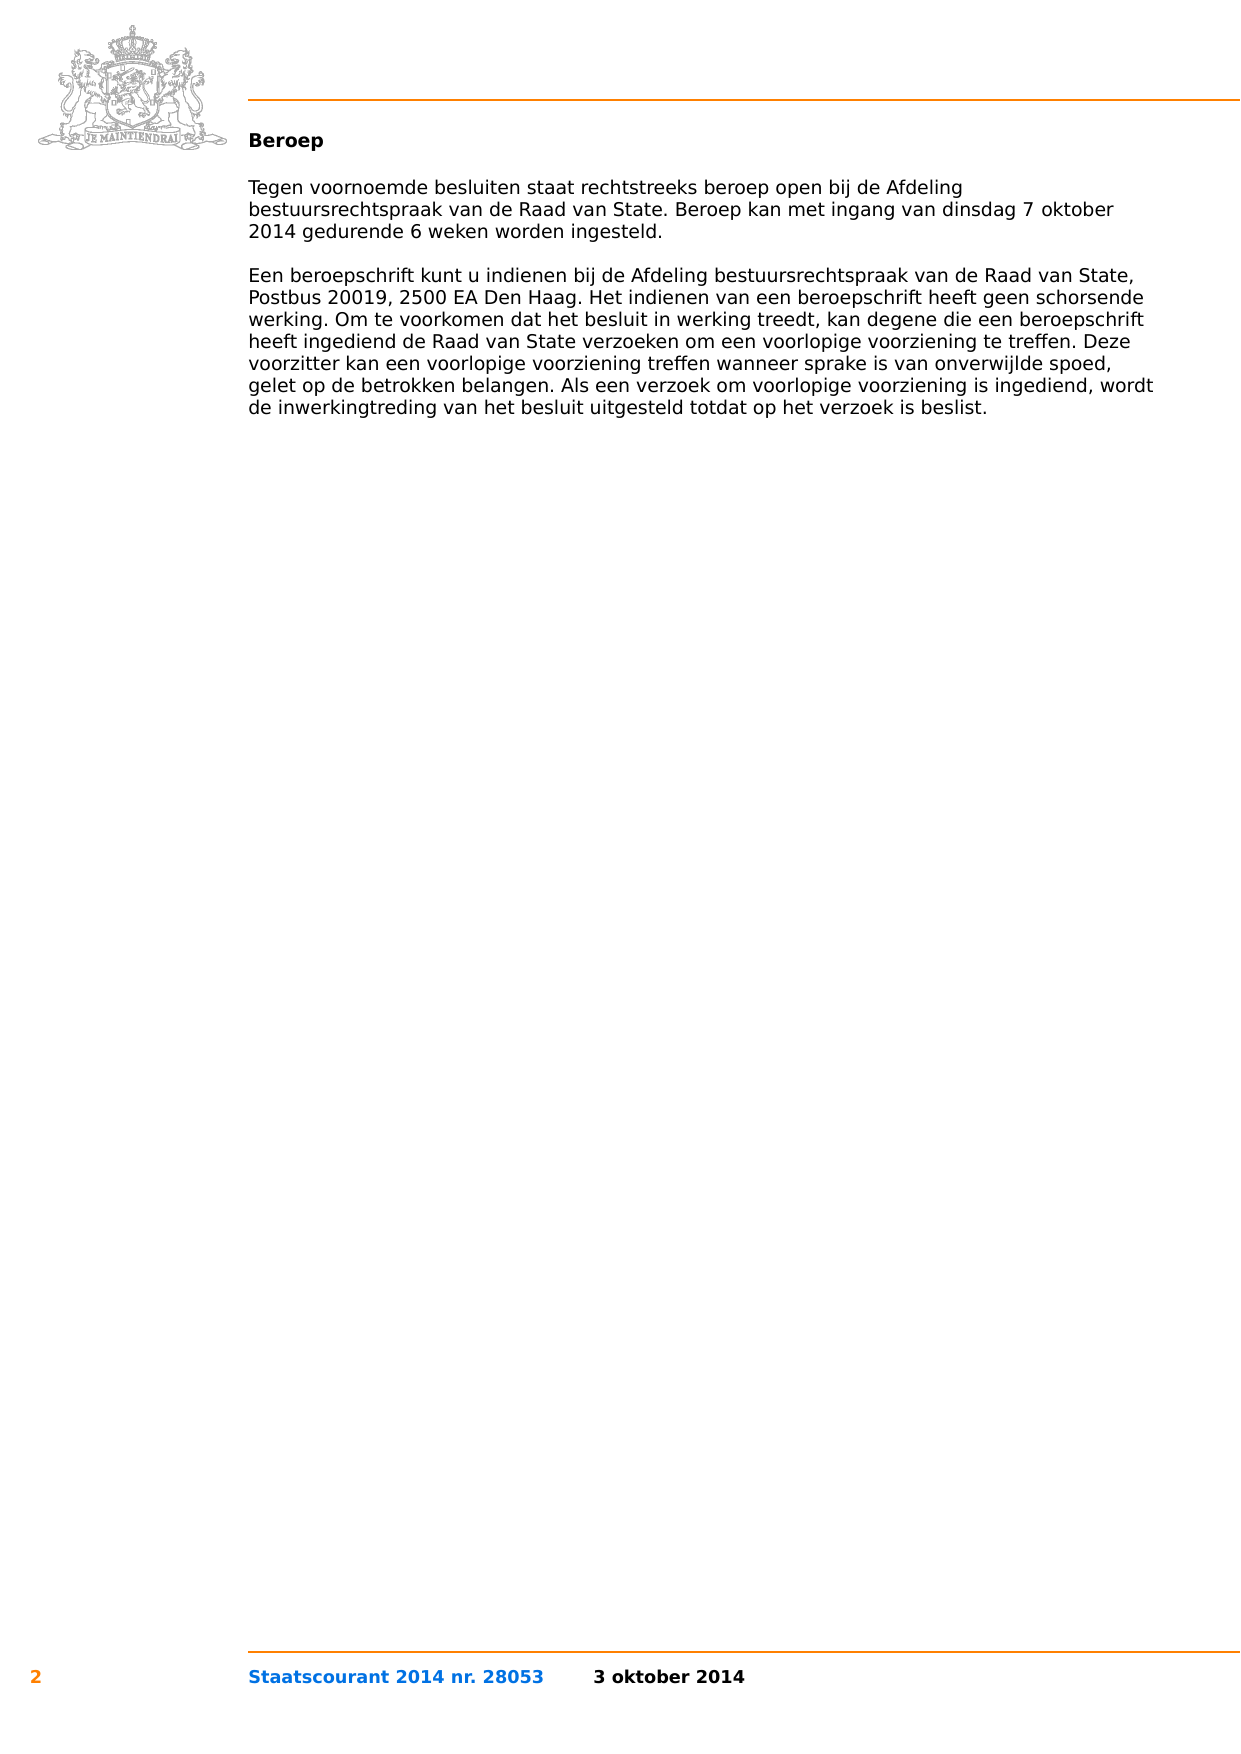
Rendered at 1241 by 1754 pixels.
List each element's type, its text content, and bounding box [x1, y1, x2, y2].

text Een beroepschrift kunt u indienen bij de Afdeling bestuursrechtspraak van de Raad van State, Postbus 20019, 2500 EA Den Haag. Het indienen van een beroepschrift heeft geen schorsende werking. Om te voorkomen dat het besluit in werking treedt, kan degene die een beroepschrift heeft ingediend de Raad van State verzoeken om een voorlopige voorziening te treffen. Deze voorzitter kan een voorlopige voorziening treffen wanneer sprake is van onverwijlde spoed, gelet op de betrokken belangen. Als een verzoek om voorlopige voorziening is ingediend, wordt de inwerkingtreding van het besluit uitgesteld totdat op het verzoek is beslist. [248, 265, 1163, 418]
picture [38, 25, 227, 150]
subtitle Beroep [248, 130, 1163, 152]
text Tegen voornoemde besluiten staat rechtstreeks beroep open bij de Afdeling bestuursrechtspraak van de Raad van State. Beroep kan met ingang van dinsdag 7 oktober 2014 gedurende 6 weken worden ingesteld. [248, 177, 1163, 243]
